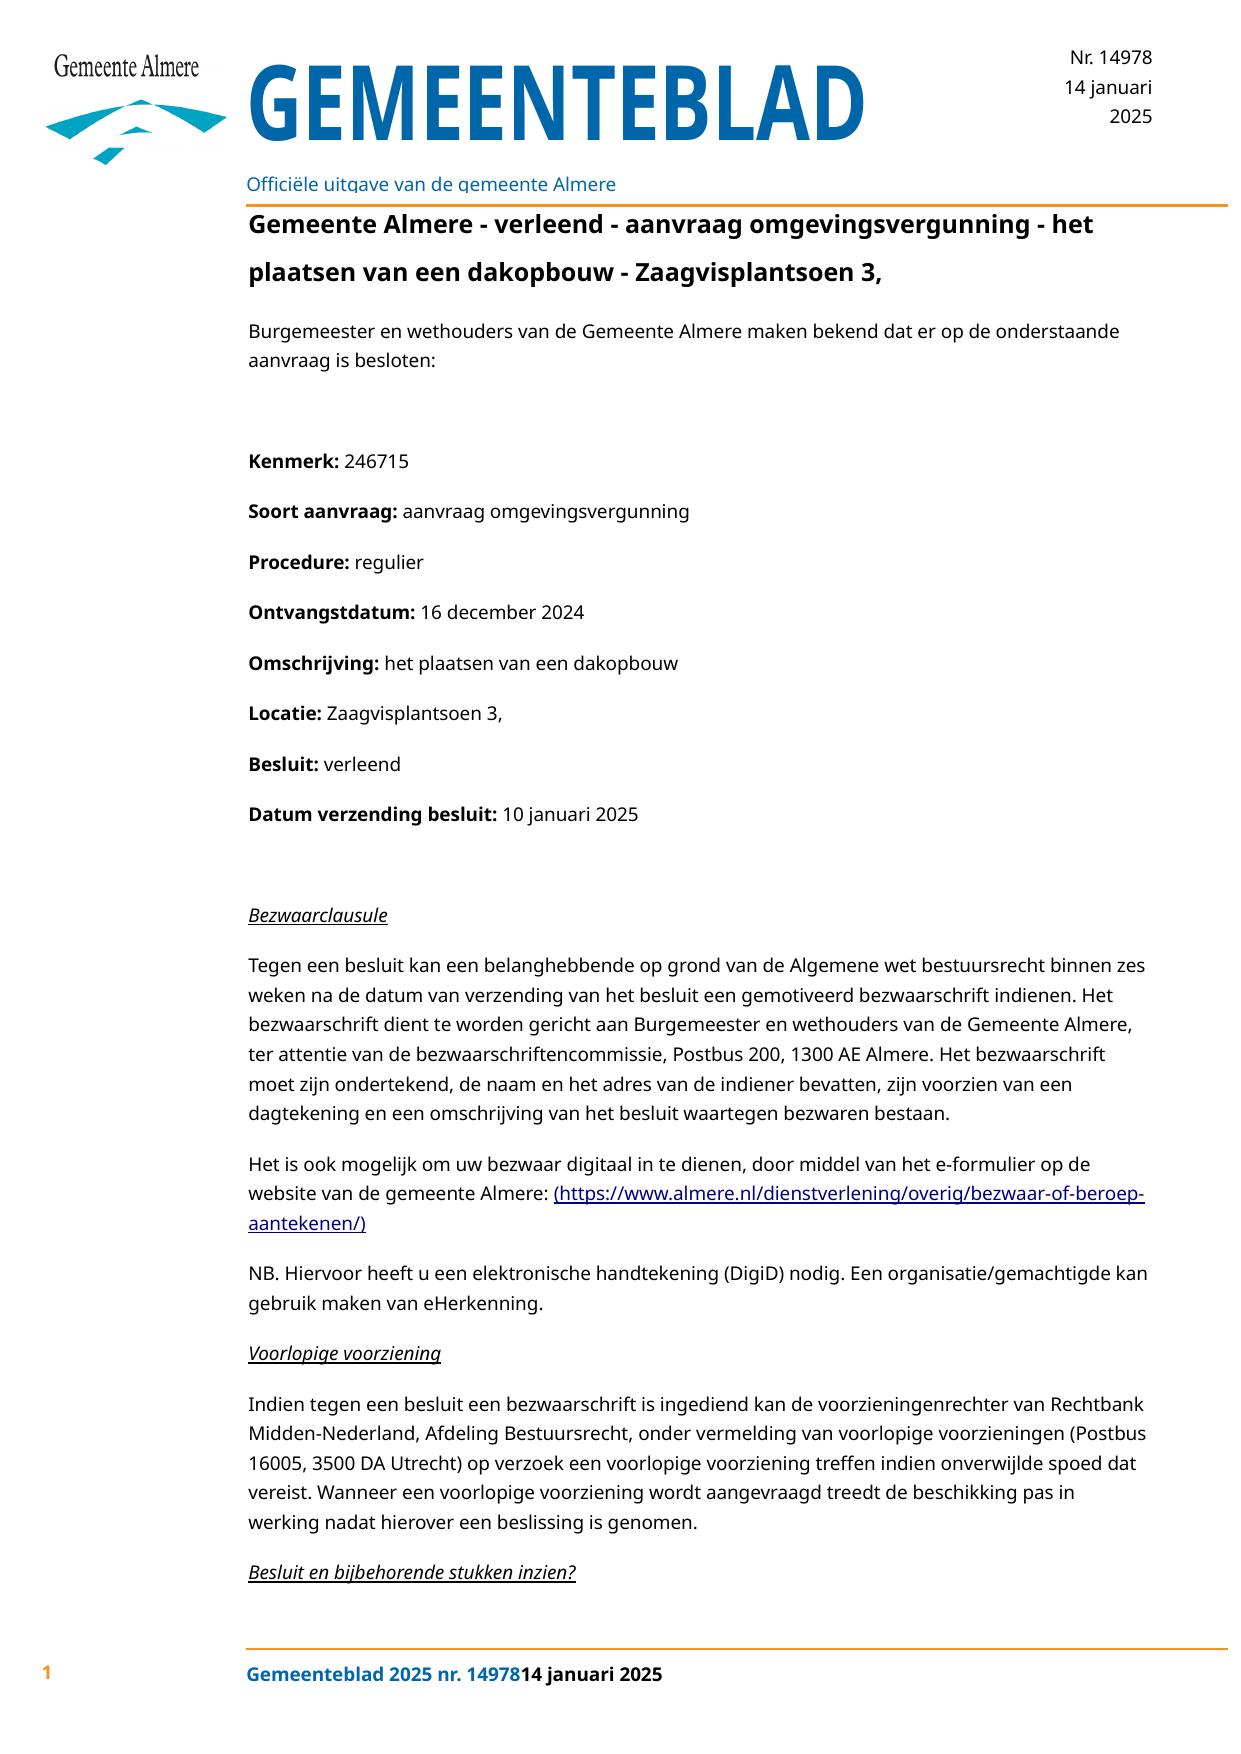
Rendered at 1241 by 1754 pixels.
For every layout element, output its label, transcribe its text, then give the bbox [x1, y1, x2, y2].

text Tegen een besluit kan een belanghebbende op grond van de Algemene wet bestuursrecht binnen zes weken na de datum van verzending van het besluit een gemotiveerd bezwaarschrift indienen. Het bezwaarschrift dient te worden gericht aan Burgemeester en wethouders van de Gemeente Almere, ter attentie van de bezwaarschriftencommissie, Postbus 200, 1300 AE Almere. Het bezwaarschrift moet zijn ondertekend, de naam en het adres van de indiener bevatten, zijn voorzien van een dagtekening en een omschrijving van het besluit waartegen bezwaren bestaan. [248, 952, 1152, 1126]
text Omschrijving: het plaatsen van een dakopbouw [248, 650, 1152, 676]
text Burgemeester en wethouders van de Gemeente Almere maken bekend dat er op de onderstaande aanvraag is besloten: [248, 318, 1152, 373]
text Kenmerk: 246715 [248, 448, 1152, 474]
text Indien tegen een besluit een bezwaarschrift is ingediend kan de voorzieningenrechter van Rechtbank Midden-Nederland, Afdeling Bestuursrecht, onder vermelding van voorlopige voorzieningen (Postbus 16005, 3500 DA Utrecht) op verzoek een voorlopige voorziening treffen indien onverwijlde spoed dat vereist. Wanneer een voorlopige voorziening wordt aangevraagd treedt de beschikking pas in werking nadat hierover een beslissing is genomen. [248, 1391, 1152, 1535]
text Besluit en bijbehorende stukken inzien? [248, 1559, 1152, 1585]
text Datum verzending besluit: 10 januari 2025 [248, 801, 1152, 827]
text Locatie: Zaagvisplantsoen 3, [248, 700, 1152, 726]
text Soort aanvraag: aanvraag omgevingsvergunning [248, 499, 1152, 524]
picture [41, 47, 231, 172]
text Het is ook mogelijk om uw bezwaar digitaal in te dienen, door middel van het e-formulier op de website van de gemeente Almere: (https://www.almere.nl/dienstverlening/overig/bezwaar-of-beroep-aantekenen/) [248, 1151, 1152, 1236]
text Besluit: verleend [248, 751, 1152, 777]
text Procedure: regulier [248, 549, 1152, 575]
text Ontvangstdatum: 16 december 2024 [248, 599, 1152, 625]
text Voorlopige voorziening [248, 1340, 1152, 1366]
text Gemeente Almere - verleend - aanvraag omgevingsvergunning - het plaatsen van een dakopbouw - Zaagvisplantsoen 3, [248, 207, 1152, 288]
text Bezwaarclausule [248, 902, 1152, 928]
text NB. Hiervoor heeft u een elektronische handtekening (DigiD) nodig. Een organisatie/gemachtigde kan gebruik maken van eHerkenning. [248, 1260, 1152, 1316]
